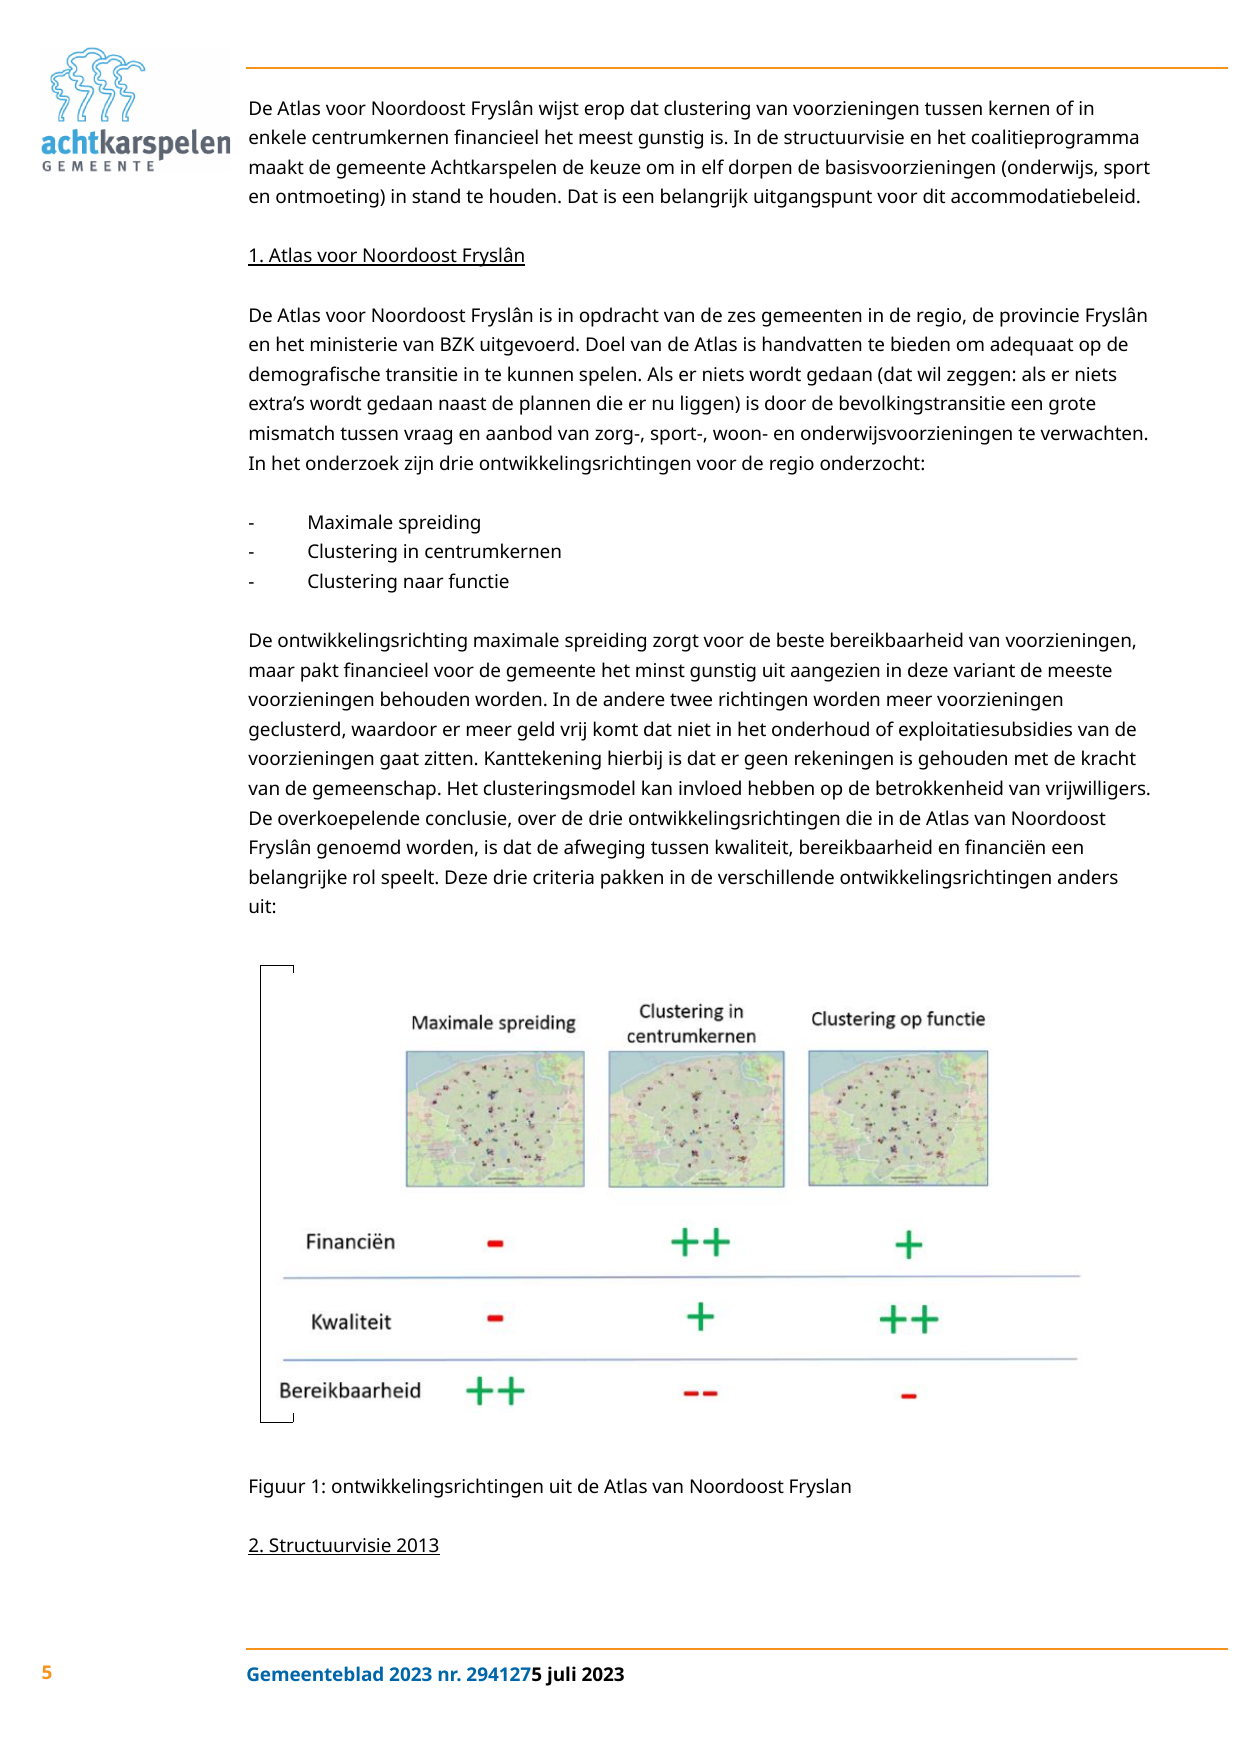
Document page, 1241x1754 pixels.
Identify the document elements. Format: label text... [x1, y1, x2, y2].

text 2. Structuurvisie 2013 [248, 1532, 1152, 1558]
text De Atlas voor Noordoost Fryslân is in opdracht van de zes gemeenten in de regio, de provincie Fryslân en het ministerie van BZK uitgevoerd. Doel van de Atlas is handvatten te bieden om adequaat op de demografische transitie in te kunnen spelen. Als er niets wordt gedaan (dat wil zeggen: als er niets extra’s wordt gedaan naast de plannen die er nu liggen) is door de bevolkingstransitie een grote mismatch tussen vraag en aanbod van zorg-, sport-, woon- en onderwijsvoorzieningen te verwachten. In het onderzoek zijn drie ontwikkelingsrichtingen voor de regio onderzocht: [248, 302, 1152, 476]
picture [41, 47, 231, 172]
text De Atlas voor Noordoost Fryslân wijst erop dat clustering van voorzieningen tussen kernen of in enkele centrumkernen financieel het meest gunstig is. In de structuurvisie en het coalitieprogramma maakt de gemeente Achtkarspelen de keuze om in elf dorpen de basisvoorzieningen (onderwijs, sport en ontmoeting) in stand te houden. Dat is een belangrijk uitgangspunt voor dit accommodatiebeleid. [248, 95, 1152, 209]
picture [268, 973, 1096, 1413]
text De ontwikkelingsrichting maximale spreiding zorgt voor de beste bereikbaarheid van voorzieningen, maar pakt financieel voor de gemeente het minst gunstig uit aangezien in deze variant de meeste voorzieningen behouden worden. In de andere twee richtingen worden meer voorzieningen geclusterd, waardoor er meer geld vrij komt dat niet in het onderhoud of exploitatiesubsidies van de voorzieningen gaat zitten. Kanttekening hierbij is dat er geen rekeningen is gehouden met de kracht van de gemeenschap. Het clusteringsmodel kan invloed hebben op de betrokkenheid van vrijwilligers. [248, 627, 1152, 801]
list Clustering in centrumkernen [248, 538, 1152, 564]
list Maximale spreiding [248, 509, 1152, 535]
text Figuur 1: ontwikkelingsrichtingen uit de Atlas van Noordoost Fryslan [248, 1473, 1152, 1498]
text 1. Atlas voor Noordoost Fryslân [248, 243, 1152, 268]
text De overkoepelende conclusie, over de drie ontwikkelingsrichtingen die in de Atlas van Noordoost Fryslân genoemd worden, is dat de afweging tussen kwaliteit, bereikbaarheid en financiën een belangrijke rol speelt. Deze drie criteria pakken in de verschillende ontwikkelingsrichtingen anders uit: [248, 805, 1152, 919]
list Clustering naar functie [248, 568, 1152, 594]
